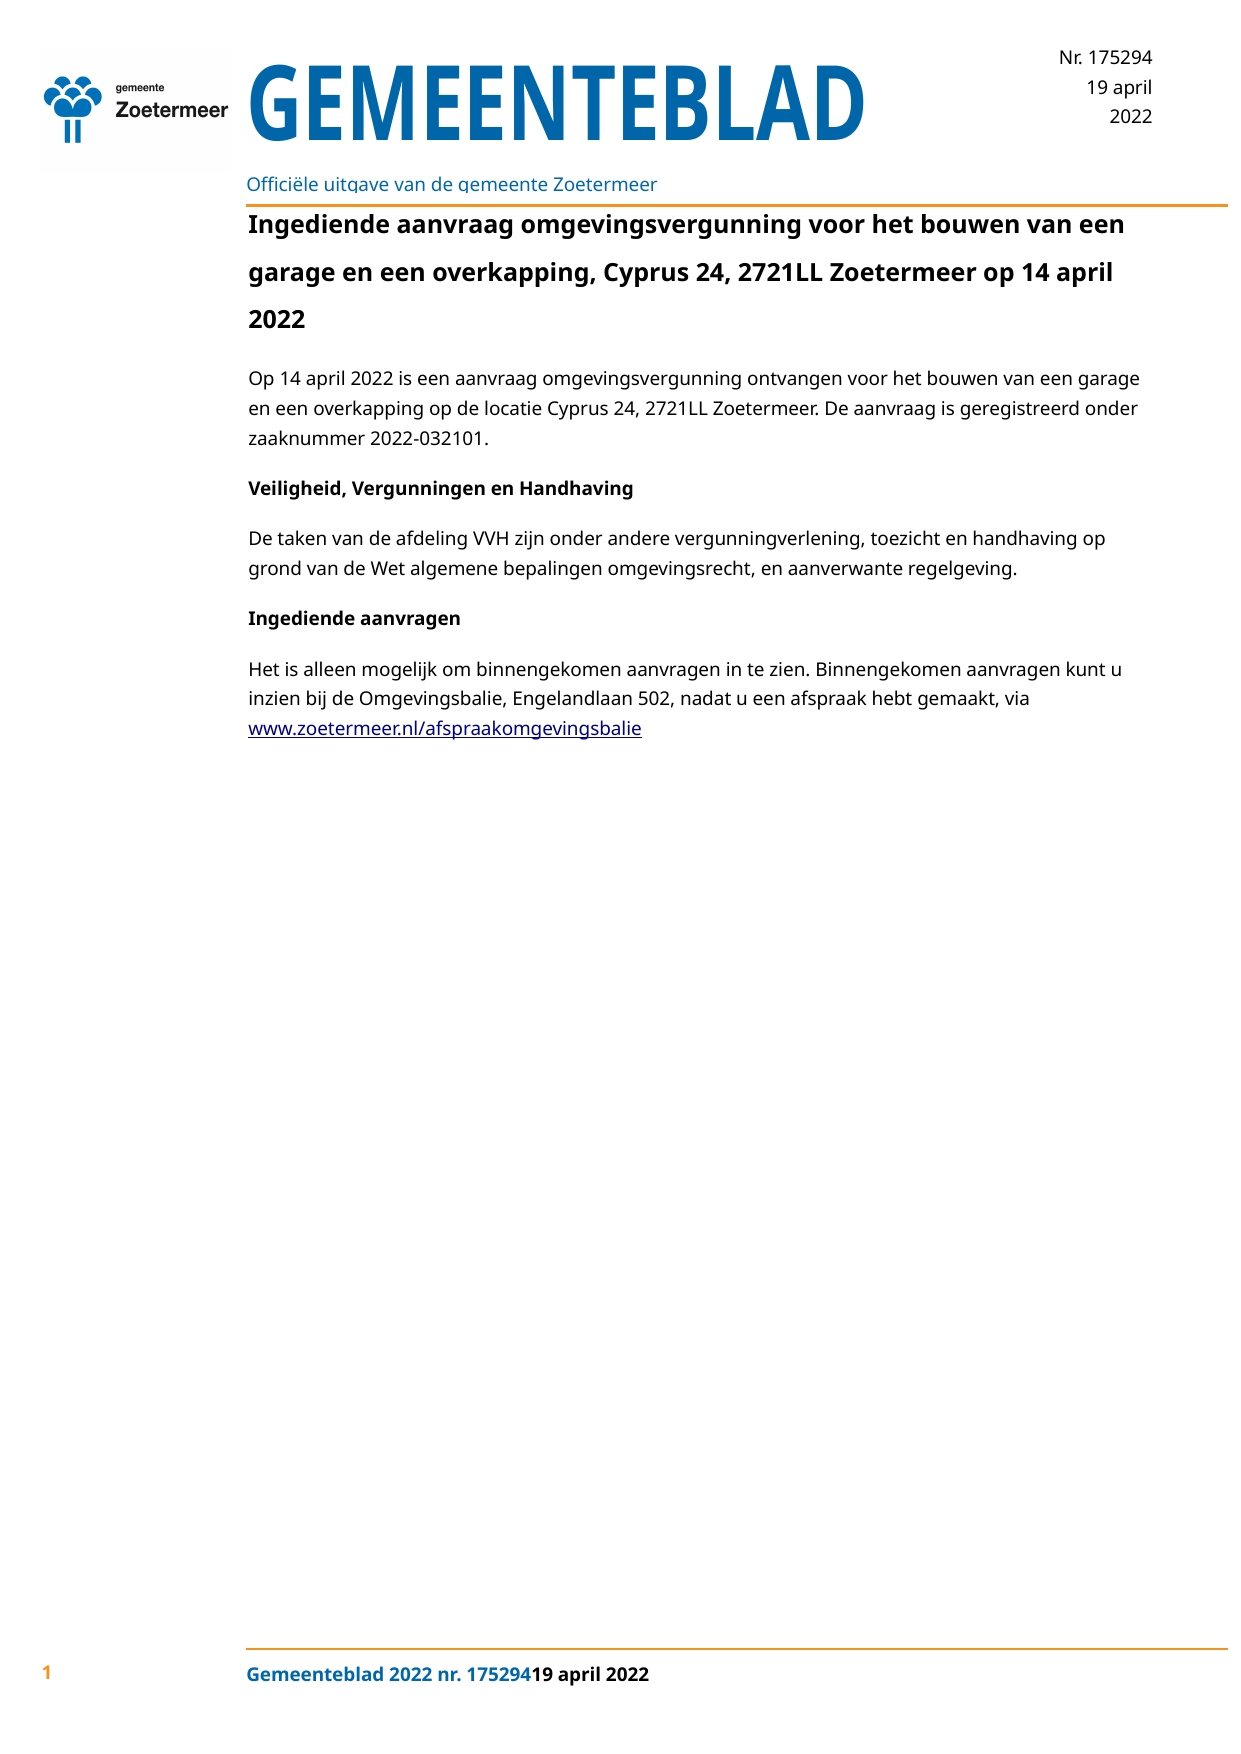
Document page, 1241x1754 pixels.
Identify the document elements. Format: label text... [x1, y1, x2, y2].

text Het is alleen mogelijk om binnengekomen aanvragen in te zien. Binnengekomen aanvragen kunt u inzien bij de Omgevingsbalie, Engelandlaan 502, nadat u een afspraak hebt gemaakt, via www.zoetermeer.nl/afspraakomgevingsbalie [248, 656, 1152, 741]
text Op 14 april 2022 is een aanvraag omgevingsvergunning ontvangen voor het bouwen van een garage en een overkapping op de locatie Cyprus 24, 2721LL Zoetermeer. De aanvraag is geregistreerd onder zaaknummer 2022-032101. [248, 366, 1152, 450]
text Ingediende aanvraag omgevingsvergunning voor het bouwen van een garage en een overkapping, Cyprus 24, 2721LL Zoetermeer op 14 april 2022 [248, 207, 1152, 336]
picture [41, 47, 231, 172]
text De taken van de afdeling VVH zijn onder andere vergunningverlening, toezicht en handhaving op grond van de Wet algemene bepalingen omgevingsrecht, en aanverwante regelgeving. [248, 526, 1152, 581]
text Ingediende aanvragen [248, 606, 1152, 631]
text Veiligheid, Vergunningen en Handhaving [248, 475, 1152, 501]
